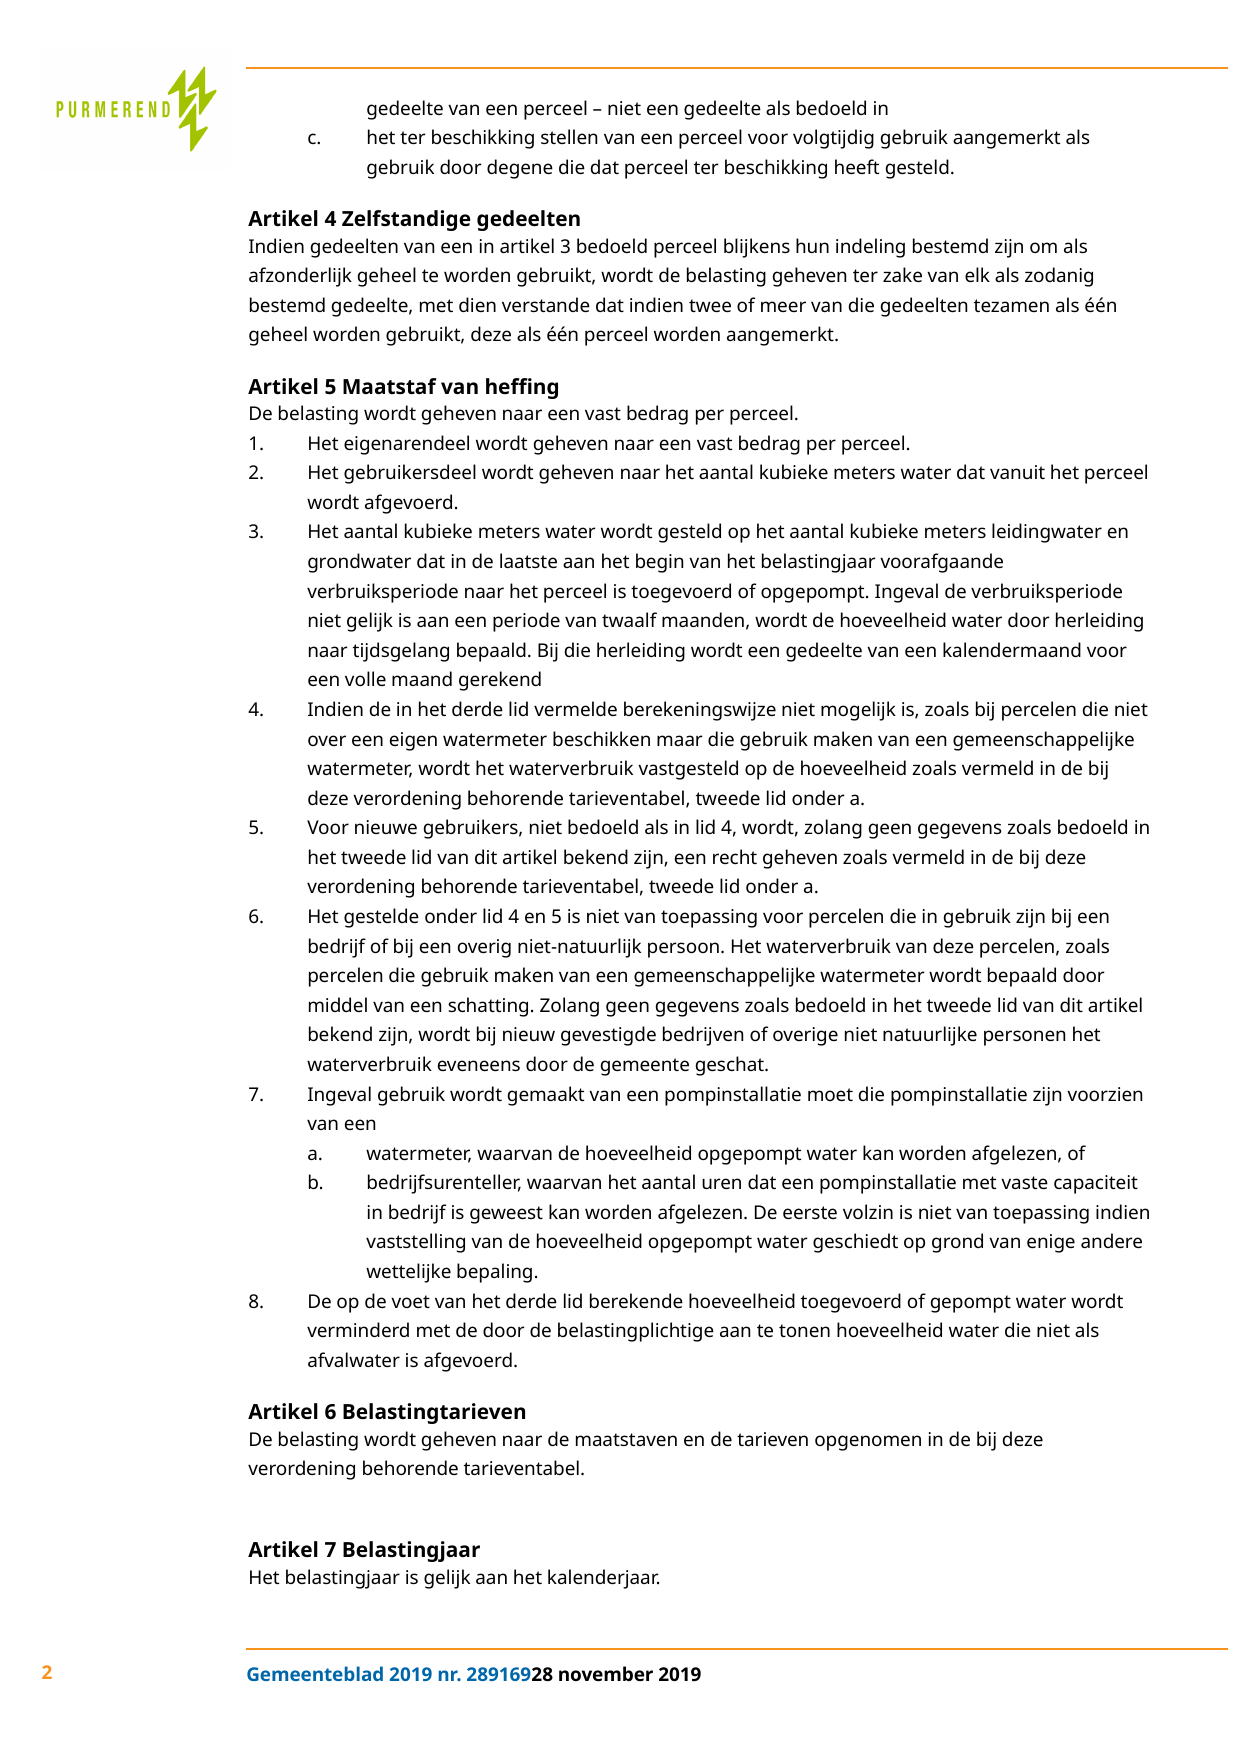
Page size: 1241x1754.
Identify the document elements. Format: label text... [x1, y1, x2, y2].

text Artikel 4 Zelfstandige gedeelten [248, 204, 1152, 233]
list Het gestelde onder lid 4 en 5 is niet van toepassing voor percelen die in gebruik zijn bij een bedrijf of bij een overig niet-natuurlijk persoon. Het waterverbruik van deze percelen, zoals percelen die gebruik maken van een gemeenschappelijke watermeter wordt bepaald door middel van een schatting. Zolang geen gegevens zoals bedoeld in het tweede lid van dit artikel bekend zijn, wordt bij nieuw gevestigde bedrijven of overige niet natuurlijke personen het waterverbruik eveneens door de gemeente geschat. [248, 903, 1152, 1077]
list bedrijfsurenteller, waarvan het aantal uren dat een pompinstallatie met vaste capaciteit in bedrijf is geweest kan worden afgelezen. De eerste volzin is niet van toepassing indien vaststelling van de hoeveelheid opgepompt water geschiedt op grond van enige andere wettelijke bepaling. [307, 1169, 1152, 1284]
list De op de voet van het derde lid berekende hoeveelheid toegevoerd of gepompt water wordt verminderd met de door de belastingplichtige aan te tonen hoeveelheid water die niet als afvalwater is afgevoerd. [248, 1288, 1152, 1373]
list gedeelte van een perceel – niet een gedeelte als bedoeld in [307, 95, 1152, 121]
picture [41, 47, 231, 172]
text Artikel 7 Belastingjaar [248, 1536, 1152, 1564]
text Artikel 5 Maatstaf van heffing [248, 372, 1152, 400]
list Voor nieuwe gebruikers, niet bedoeld als in lid 4, wordt, zolang geen gegevens zoals bedoeld in het tweede lid van dit artikel bekend zijn, een recht geheven zoals vermeld in de bij deze verordening behorende tarieventabel, tweede lid onder a. [248, 814, 1152, 899]
list Het eigenarendeel wordt geheven naar een vast bedrag per perceel. [248, 430, 1152, 456]
list watermeter, waarvan de hoeveelheid opgepompt water kan worden afgelezen, of [307, 1140, 1152, 1166]
text Artikel 6 Belastingtarieven [248, 1397, 1152, 1426]
text De belasting wordt geheven naar een vast bedrag per perceel. [248, 400, 1152, 426]
text Indien gedeelten van een in artikel 3 bedoeld perceel blijkens hun indeling bestemd zijn om als afzonderlijk geheel te worden gebruikt, wordt de belasting geheven ter zake van elk als zodanig bestemd gedeelte, met dien verstande dat indien twee of meer van die gedeelten tezamen als één geheel worden gebruikt, deze als één perceel worden aangemerkt. [248, 233, 1152, 347]
list Het aantal kubieke meters water wordt gesteld op het aantal kubieke meters leidingwater en grondwater dat in de laatste aan het begin van het belastingjaar voorafgaande verbruiksperiode naar het perceel is toegevoerd of opgepompt. Ingeval de verbruiksperiode niet gelijk is aan een periode van twaalf maanden, wordt de hoeveelheid water door herleiding naar tijdsgelang bepaald. Bij die herleiding wordt een gedeelte van een kalendermaand voor een volle maand gerekend [248, 519, 1152, 692]
list Het gebruikersdeel wordt geheven naar het aantal kubieke meters water dat vanuit het perceel wordt afgevoerd. [248, 459, 1152, 515]
list het ter beschikking stellen van een perceel voor volgtijdig gebruik aangemerkt als gebruik door degene die dat perceel ter beschikking heeft gesteld. [307, 124, 1152, 180]
list Ingeval gebruik wordt gemaakt van een pompinstallatie moet die pompinstallatie zijn voorzien van een [248, 1081, 1152, 1136]
list Indien de in het derde lid vermelde berekeningswijze niet mogelijk is, zoals bij percelen die niet over een eigen watermeter beschikken maar die gebruik maken van een gemeenschappelijke watermeter, wordt het waterverbruik vastgesteld op de hoeveelheid zoals vermeld in de bij deze verordening behorende tarieventabel, tweede lid onder a. [248, 696, 1152, 811]
text Het belastingjaar is gelijk aan het kalenderjaar. [248, 1564, 1152, 1590]
text De belasting wordt geheven naar de maatstaven en de tarieven opgenomen in de bij deze verordening behorende tarieventabel. [248, 1426, 1152, 1481]
